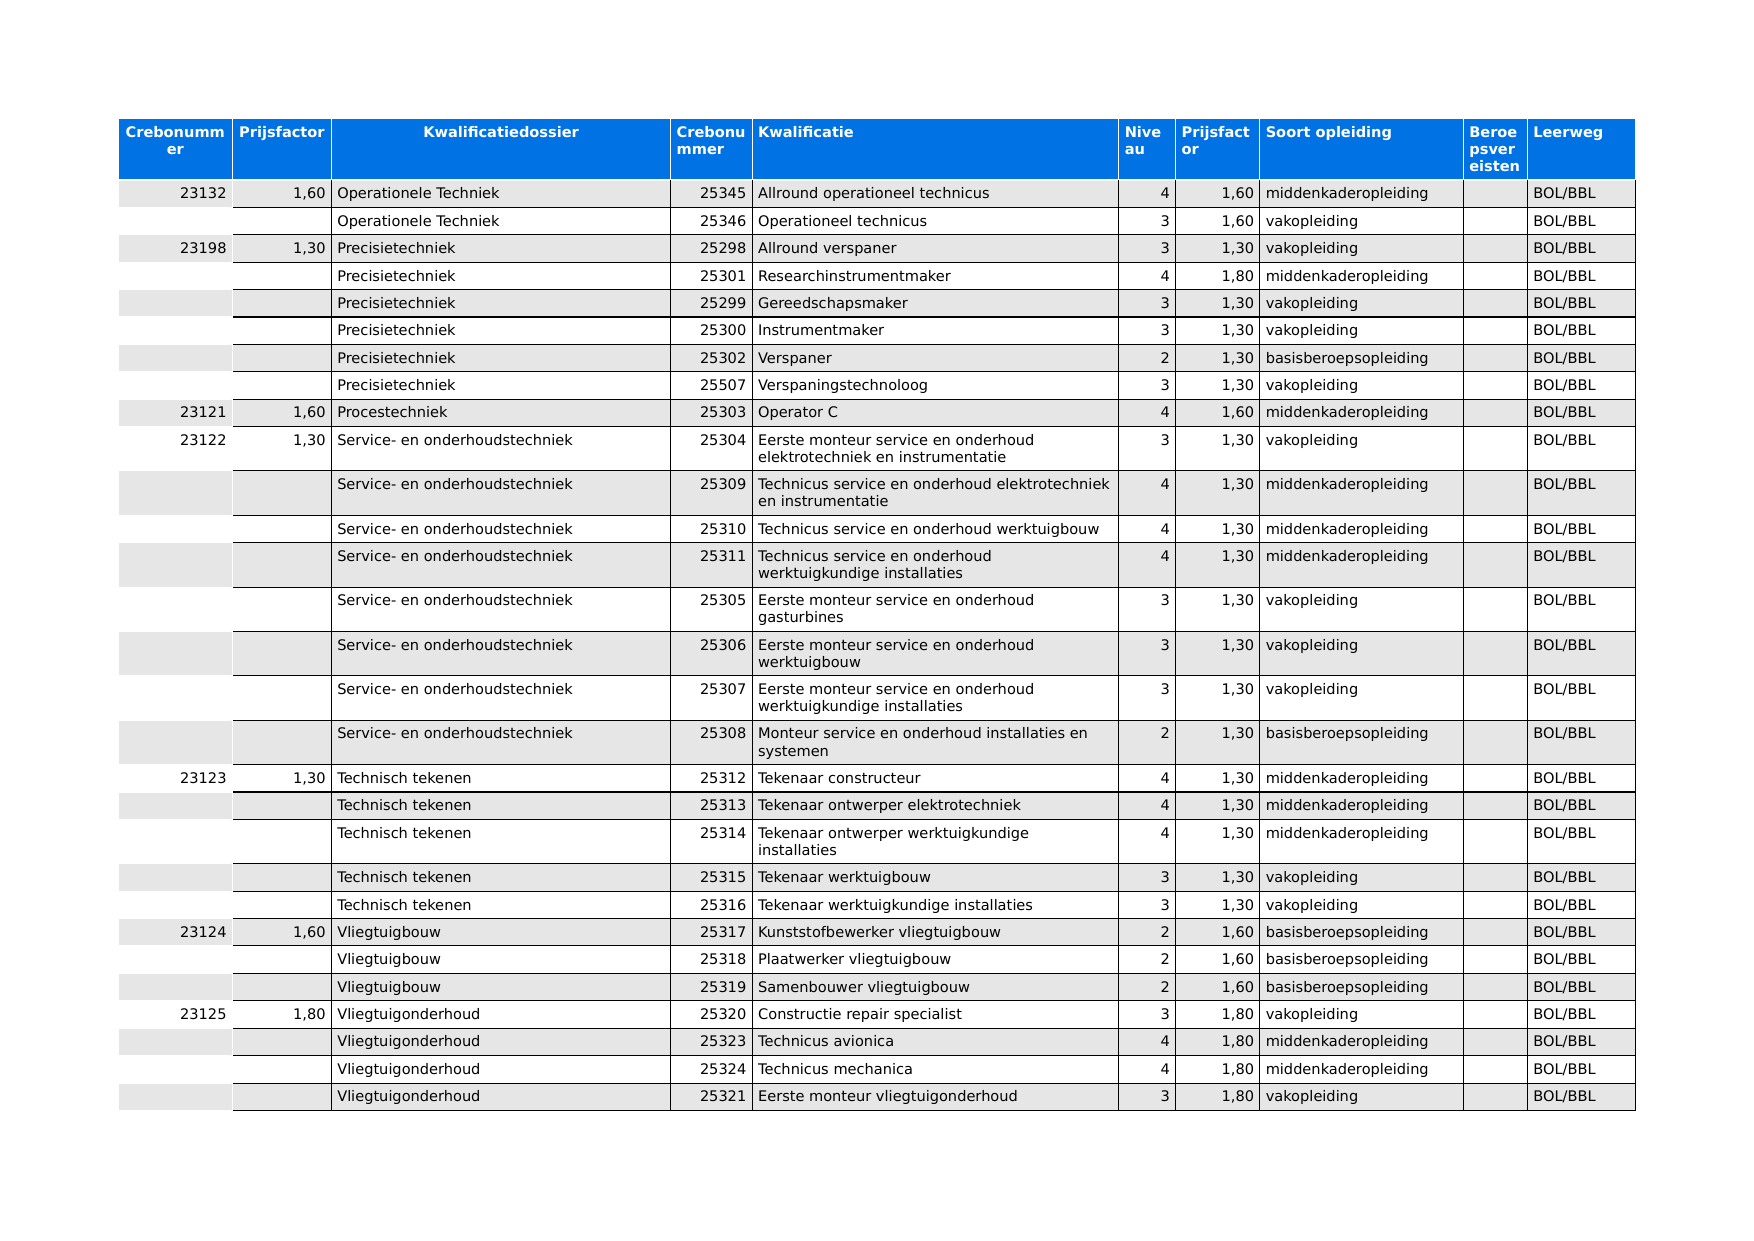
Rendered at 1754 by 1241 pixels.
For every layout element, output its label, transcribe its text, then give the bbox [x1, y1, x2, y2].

table_cell 2 [1119, 345, 1175, 371]
table_cell [1464, 543, 1527, 587]
table_cell 1,60 [1176, 974, 1259, 1000]
table_cell [1464, 946, 1527, 973]
table_cell Tekenaar constructeur [753, 765, 1118, 791]
table_cell Service- en onderhoudstechniek [332, 471, 670, 515]
table_cell 1,80 [1176, 1001, 1259, 1028]
table_cell 3 [1119, 235, 1175, 262]
table_cell 1,30 [1176, 471, 1259, 515]
table_cell [1464, 919, 1527, 945]
table_header Crebonummer [119, 119, 232, 179]
table_cell [1464, 974, 1527, 1000]
table_cell middenkaderopleiding [1260, 1056, 1463, 1082]
table_cell 1,30 [1176, 372, 1259, 399]
table_cell Technicus service en onderhoud werktuigkundige installaties [753, 543, 1118, 587]
table_cell Kunststofbewerker vliegtuigbouw [753, 919, 1118, 945]
table_cell Vliegtuigbouw [332, 919, 670, 945]
table_cell [1464, 892, 1527, 918]
table_cell [233, 676, 331, 720]
table_cell BOL/BBL [1528, 318, 1635, 344]
table_cell basisberoepsopleiding [1260, 919, 1463, 945]
table_cell Technisch tekenen [332, 864, 670, 891]
table_cell [1464, 632, 1527, 675]
table_cell 1,30 [1176, 765, 1259, 791]
table_cell middenkaderopleiding [1260, 793, 1463, 819]
table_cell 1,30 [1176, 345, 1259, 371]
table_cell 25304 [671, 427, 752, 470]
table_cell Operationele Techniek [332, 181, 670, 207]
table_cell vakopleiding [1260, 864, 1463, 891]
table_cell middenkaderopleiding [1260, 400, 1463, 426]
table_cell Service- en onderhoudstechniek [332, 543, 670, 587]
table_cell Eerste monteur vliegtuigonderhoud [753, 1084, 1118, 1110]
table_cell [1464, 1001, 1527, 1028]
table_cell 25323 [671, 1029, 752, 1055]
table_cell 25309 [671, 471, 752, 515]
table_cell middenkaderopleiding [1260, 471, 1463, 515]
table_cell 3 [1119, 1084, 1175, 1110]
table_cell 25324 [671, 1056, 752, 1082]
table_cell Vliegtuigonderhoud [332, 1056, 670, 1082]
table_cell [119, 543, 232, 587]
table_cell 4 [1119, 181, 1175, 207]
table_cell 25308 [671, 721, 752, 764]
table_cell Service- en onderhoudstechniek [332, 632, 670, 675]
table_cell Samenbouwer vliegtuigbouw [753, 974, 1118, 1000]
table_cell 23198 [119, 235, 232, 262]
table_cell [233, 588, 331, 631]
table_cell 1,80 [233, 1001, 331, 1028]
table_cell [233, 1029, 331, 1055]
table_cell [119, 208, 232, 234]
table_cell 1,30 [1176, 588, 1259, 631]
table_cell Operationele Techniek [332, 208, 670, 234]
table_cell 25301 [671, 263, 752, 289]
table_cell 25319 [671, 974, 752, 1000]
table_cell 23123 [119, 765, 232, 791]
table_cell 25320 [671, 1001, 752, 1028]
table_cell Vliegtuigonderhoud [332, 1029, 670, 1055]
table_cell [233, 721, 331, 764]
table_cell 25507 [671, 372, 752, 399]
table_cell 1,30 [233, 235, 331, 262]
table_cell Researchinstrumentmaker [753, 263, 1118, 289]
table_cell 1,30 [1176, 721, 1259, 764]
table_cell BOL/BBL [1528, 471, 1635, 515]
table_cell [233, 290, 331, 316]
table_cell middenkaderopleiding [1260, 765, 1463, 791]
table_cell 2 [1119, 974, 1175, 1000]
table_cell [233, 516, 331, 542]
table_cell [119, 1029, 232, 1055]
table_cell [233, 318, 331, 344]
table_cell Constructie repair specialist [753, 1001, 1118, 1028]
table_cell [119, 946, 232, 973]
table_cell 25298 [671, 235, 752, 262]
table_cell [1464, 793, 1527, 819]
table_cell [1464, 864, 1527, 891]
table_header Prijsfactor [1176, 119, 1259, 179]
table_cell 1,80 [1176, 1056, 1259, 1082]
table_cell 23121 [119, 400, 232, 426]
table_cell 25316 [671, 892, 752, 918]
table_cell 25302 [671, 345, 752, 371]
table_cell [1464, 208, 1527, 234]
table_cell 1,30 [1176, 290, 1259, 316]
table_cell [119, 892, 232, 918]
table_cell 25313 [671, 793, 752, 819]
table_cell Technicus avionica [753, 1029, 1118, 1055]
table_cell 25345 [671, 181, 752, 207]
table_cell 1,60 [1176, 400, 1259, 426]
table_cell Technisch tekenen [332, 820, 670, 863]
table_cell Procestechniek [332, 400, 670, 426]
table_cell vakopleiding [1260, 372, 1463, 399]
table_cell [1464, 721, 1527, 764]
table_cell 2 [1119, 721, 1175, 764]
table_cell [233, 1084, 331, 1110]
table_cell [1464, 588, 1527, 631]
table_cell Tekenaar werktuigbouw [753, 864, 1118, 891]
table_cell [119, 793, 232, 819]
table_cell BOL/BBL [1528, 793, 1635, 819]
table_cell [1464, 372, 1527, 399]
table_cell [1464, 318, 1527, 344]
table_cell Eerste monteur service en onderhoud werktuigkundige installaties [753, 676, 1118, 720]
table_cell Technicus mechanica [753, 1056, 1118, 1082]
table_cell vakopleiding [1260, 1001, 1463, 1028]
table_cell [233, 471, 331, 515]
table_cell 25321 [671, 1084, 752, 1110]
table_cell 4 [1119, 471, 1175, 515]
table_cell [1464, 765, 1527, 791]
table_cell 25299 [671, 290, 752, 316]
table_cell 4 [1119, 400, 1175, 426]
table_cell 1,30 [1176, 318, 1259, 344]
table_cell [119, 974, 232, 1000]
table_cell 25312 [671, 765, 752, 791]
table_cell 25300 [671, 318, 752, 344]
table_cell vakopleiding [1260, 588, 1463, 631]
table_cell Technicus service en onderhoud werktuigbouw [753, 516, 1118, 542]
table_cell Monteur service en onderhoud installaties en systemen [753, 721, 1118, 764]
table_cell Tekenaar ontwerper werktuigkundige installaties [753, 820, 1118, 863]
table_cell Vliegtuigbouw [332, 974, 670, 1000]
table_cell 3 [1119, 427, 1175, 470]
table_cell Precisietechniek [332, 235, 670, 262]
table_cell 1,30 [233, 427, 331, 470]
table_cell BOL/BBL [1528, 516, 1635, 542]
table_cell [119, 318, 232, 344]
table_cell 23124 [119, 919, 232, 945]
table_cell 3 [1119, 1001, 1175, 1028]
table_cell [119, 721, 232, 764]
table_cell [1464, 820, 1527, 863]
table_cell basisberoepsopleiding [1260, 721, 1463, 764]
table_cell BOL/BBL [1528, 372, 1635, 399]
table_cell [119, 632, 232, 675]
table_cell 2 [1119, 946, 1175, 973]
table_cell [1464, 235, 1527, 262]
table_cell vakopleiding [1260, 208, 1463, 234]
table_cell BOL/BBL [1528, 1001, 1635, 1028]
table_cell 3 [1119, 208, 1175, 234]
table_cell Service- en onderhoudstechniek [332, 427, 670, 470]
table_cell [119, 290, 232, 316]
table_cell 4 [1119, 543, 1175, 587]
table_cell Tekenaar werktuigkundige installaties [753, 892, 1118, 918]
table_cell 3 [1119, 632, 1175, 675]
table_cell [1464, 427, 1527, 470]
table_cell vakopleiding [1260, 676, 1463, 720]
table_cell Technisch tekenen [332, 765, 670, 791]
table_cell Gereedschapsmaker [753, 290, 1118, 316]
table_cell BOL/BBL [1528, 345, 1635, 371]
table_cell 23125 [119, 1001, 232, 1028]
table_cell [233, 1056, 331, 1082]
table_cell BOL/BBL [1528, 181, 1635, 207]
table_cell [119, 372, 232, 399]
table_cell BOL/BBL [1528, 235, 1635, 262]
table_cell 25305 [671, 588, 752, 631]
table_cell [1464, 516, 1527, 542]
table_cell 23122 [119, 427, 232, 470]
table_cell 25303 [671, 400, 752, 426]
table_cell 1,60 [1176, 208, 1259, 234]
table_cell BOL/BBL [1528, 864, 1635, 891]
table_cell middenkaderopleiding [1260, 820, 1463, 863]
table_cell middenkaderopleiding [1260, 181, 1463, 207]
table_cell [233, 263, 331, 289]
table_cell 3 [1119, 290, 1175, 316]
table_cell [233, 208, 331, 234]
table_cell [119, 588, 232, 631]
table_cell [119, 864, 232, 891]
table_cell 25318 [671, 946, 752, 973]
table_cell Vliegtuigonderhoud [332, 1084, 670, 1110]
table_cell [233, 632, 331, 675]
table_cell 3 [1119, 372, 1175, 399]
table_cell Allround operationeel technicus [753, 181, 1118, 207]
table_cell vakopleiding [1260, 892, 1463, 918]
table_cell vakopleiding [1260, 235, 1463, 262]
table_cell 4 [1119, 263, 1175, 289]
table_cell [119, 345, 232, 371]
table_cell 1,30 [1176, 632, 1259, 675]
table_cell [233, 946, 331, 973]
table_cell Technisch tekenen [332, 793, 670, 819]
table_cell BOL/BBL [1528, 427, 1635, 470]
table_header Kwalificatie [753, 119, 1118, 179]
table_cell BOL/BBL [1528, 1029, 1635, 1055]
table_cell Vliegtuigonderhoud [332, 1001, 670, 1028]
table_cell 25314 [671, 820, 752, 863]
table_cell [233, 372, 331, 399]
table_cell Precisietechniek [332, 290, 670, 316]
table_cell BOL/BBL [1528, 676, 1635, 720]
table_cell [1464, 400, 1527, 426]
table_cell [233, 543, 331, 587]
table_cell 25346 [671, 208, 752, 234]
table_cell 1,80 [1176, 263, 1259, 289]
table_cell 4 [1119, 516, 1175, 542]
table_cell 1,30 [1176, 820, 1259, 863]
table_cell Operationeel technicus [753, 208, 1118, 234]
table_cell 1,30 [1176, 892, 1259, 918]
table_header Leerweg [1528, 119, 1635, 179]
table_cell BOL/BBL [1528, 588, 1635, 631]
table_cell 25307 [671, 676, 752, 720]
table_cell BOL/BBL [1528, 974, 1635, 1000]
table_cell 3 [1119, 864, 1175, 891]
table_cell BOL/BBL [1528, 290, 1635, 316]
table_cell 25310 [671, 516, 752, 542]
table_cell vakopleiding [1260, 318, 1463, 344]
table_cell 1,60 [1176, 919, 1259, 945]
table_cell 1,60 [233, 400, 331, 426]
table_cell [1464, 345, 1527, 371]
table_cell Plaatwerker vliegtuigbouw [753, 946, 1118, 973]
table_cell BOL/BBL [1528, 543, 1635, 587]
table_cell Eerste monteur service en onderhoud gasturbines [753, 588, 1118, 631]
table_cell Service- en onderhoudstechniek [332, 588, 670, 631]
table_cell [119, 471, 232, 515]
table_cell basisberoepsopleiding [1260, 946, 1463, 973]
table_header Kwalificatiedossier [332, 119, 670, 179]
table_cell middenkaderopleiding [1260, 516, 1463, 542]
table_header Prijsfactor [233, 119, 331, 179]
table_cell Precisietechniek [332, 372, 670, 399]
table_cell [1464, 1029, 1527, 1055]
table_cell [119, 263, 232, 289]
table_cell BOL/BBL [1528, 765, 1635, 791]
table_header Niveau [1119, 119, 1175, 179]
table_cell 1,60 [233, 919, 331, 945]
table_cell vakopleiding [1260, 632, 1463, 675]
table_cell basisberoepsopleiding [1260, 345, 1463, 371]
table_cell Precisietechniek [332, 318, 670, 344]
table_cell BOL/BBL [1528, 208, 1635, 234]
table_cell middenkaderopleiding [1260, 543, 1463, 587]
table_cell [233, 864, 331, 891]
table_cell BOL/BBL [1528, 892, 1635, 918]
table_cell Eerste monteur service en onderhoud elektrotechniek en instrumentatie [753, 427, 1118, 470]
table_cell Verspaningstechnoloog [753, 372, 1118, 399]
table_cell BOL/BBL [1528, 1084, 1635, 1110]
table_cell 1,60 [1176, 181, 1259, 207]
table_cell [119, 820, 232, 863]
table_cell Vliegtuigbouw [332, 946, 670, 973]
table_cell 1,30 [1176, 543, 1259, 587]
table_cell [1464, 471, 1527, 515]
table_cell 25311 [671, 543, 752, 587]
table_cell 1,30 [1176, 516, 1259, 542]
table_cell [119, 1084, 232, 1110]
table_cell vakopleiding [1260, 290, 1463, 316]
table_cell BOL/BBL [1528, 400, 1635, 426]
table_cell middenkaderopleiding [1260, 263, 1463, 289]
table_cell Service- en onderhoudstechniek [332, 721, 670, 764]
table_cell 2 [1119, 919, 1175, 945]
table_cell [119, 676, 232, 720]
table_cell Precisietechniek [332, 345, 670, 371]
table_cell 1,30 [1176, 427, 1259, 470]
table_cell [233, 974, 331, 1000]
table_header Soort opleiding [1260, 119, 1463, 179]
table_cell Instrumentmaker [753, 318, 1118, 344]
table_header Beroepsvereisten [1464, 119, 1527, 179]
table_cell 4 [1119, 1056, 1175, 1082]
table_cell [1464, 1084, 1527, 1110]
table_cell BOL/BBL [1528, 820, 1635, 863]
table_cell 1,30 [233, 765, 331, 791]
table_cell [1464, 263, 1527, 289]
table_cell Precisietechniek [332, 263, 670, 289]
table_cell [1464, 290, 1527, 316]
table_cell vakopleiding [1260, 427, 1463, 470]
table_cell 1,30 [1176, 235, 1259, 262]
table_cell BOL/BBL [1528, 263, 1635, 289]
table_cell 1,30 [1176, 676, 1259, 720]
table_cell BOL/BBL [1528, 721, 1635, 764]
table_cell [233, 820, 331, 863]
table_cell 4 [1119, 1029, 1175, 1055]
table_cell [119, 516, 232, 542]
table_cell [119, 1056, 232, 1082]
table_cell Eerste monteur service en onderhoud werktuigbouw [753, 632, 1118, 675]
table_cell Technisch tekenen [332, 892, 670, 918]
table_cell BOL/BBL [1528, 919, 1635, 945]
table_cell Service- en onderhoudstechniek [332, 676, 670, 720]
table_cell 3 [1119, 892, 1175, 918]
table_cell 25317 [671, 919, 752, 945]
table_cell Tekenaar ontwerper elektrotechniek [753, 793, 1118, 819]
table_cell [233, 793, 331, 819]
table_cell 25306 [671, 632, 752, 675]
table_cell BOL/BBL [1528, 632, 1635, 675]
table_cell basisberoepsopleiding [1260, 974, 1463, 1000]
table_cell 4 [1119, 820, 1175, 863]
table_cell 25315 [671, 864, 752, 891]
table_cell 3 [1119, 588, 1175, 631]
table_cell 1,80 [1176, 1084, 1259, 1110]
table_cell BOL/BBL [1528, 946, 1635, 973]
table_cell 1,60 [1176, 946, 1259, 973]
table_cell [1464, 1056, 1527, 1082]
table_cell [233, 345, 331, 371]
table_cell 4 [1119, 793, 1175, 819]
table_cell 3 [1119, 676, 1175, 720]
table_cell Verspaner [753, 345, 1118, 371]
table_cell Allround verspaner [753, 235, 1118, 262]
table_cell Service- en onderhoudstechniek [332, 516, 670, 542]
table_cell Operator C [753, 400, 1118, 426]
table_cell 4 [1119, 765, 1175, 791]
table_cell Technicus service en onderhoud elektrotechniek en instrumentatie [753, 471, 1118, 515]
table_cell 1,80 [1176, 1029, 1259, 1055]
table_cell 1,30 [1176, 793, 1259, 819]
table_cell vakopleiding [1260, 1084, 1463, 1110]
table_cell [233, 892, 331, 918]
table_cell 3 [1119, 318, 1175, 344]
table_cell 1,30 [1176, 864, 1259, 891]
table_header Crebonummer [671, 119, 752, 179]
table_cell 1,60 [233, 181, 331, 207]
table_cell BOL/BBL [1528, 1056, 1635, 1082]
table_cell [1464, 676, 1527, 720]
table_cell [1464, 181, 1527, 207]
table_cell middenkaderopleiding [1260, 1029, 1463, 1055]
table_cell 23132 [119, 181, 232, 207]
